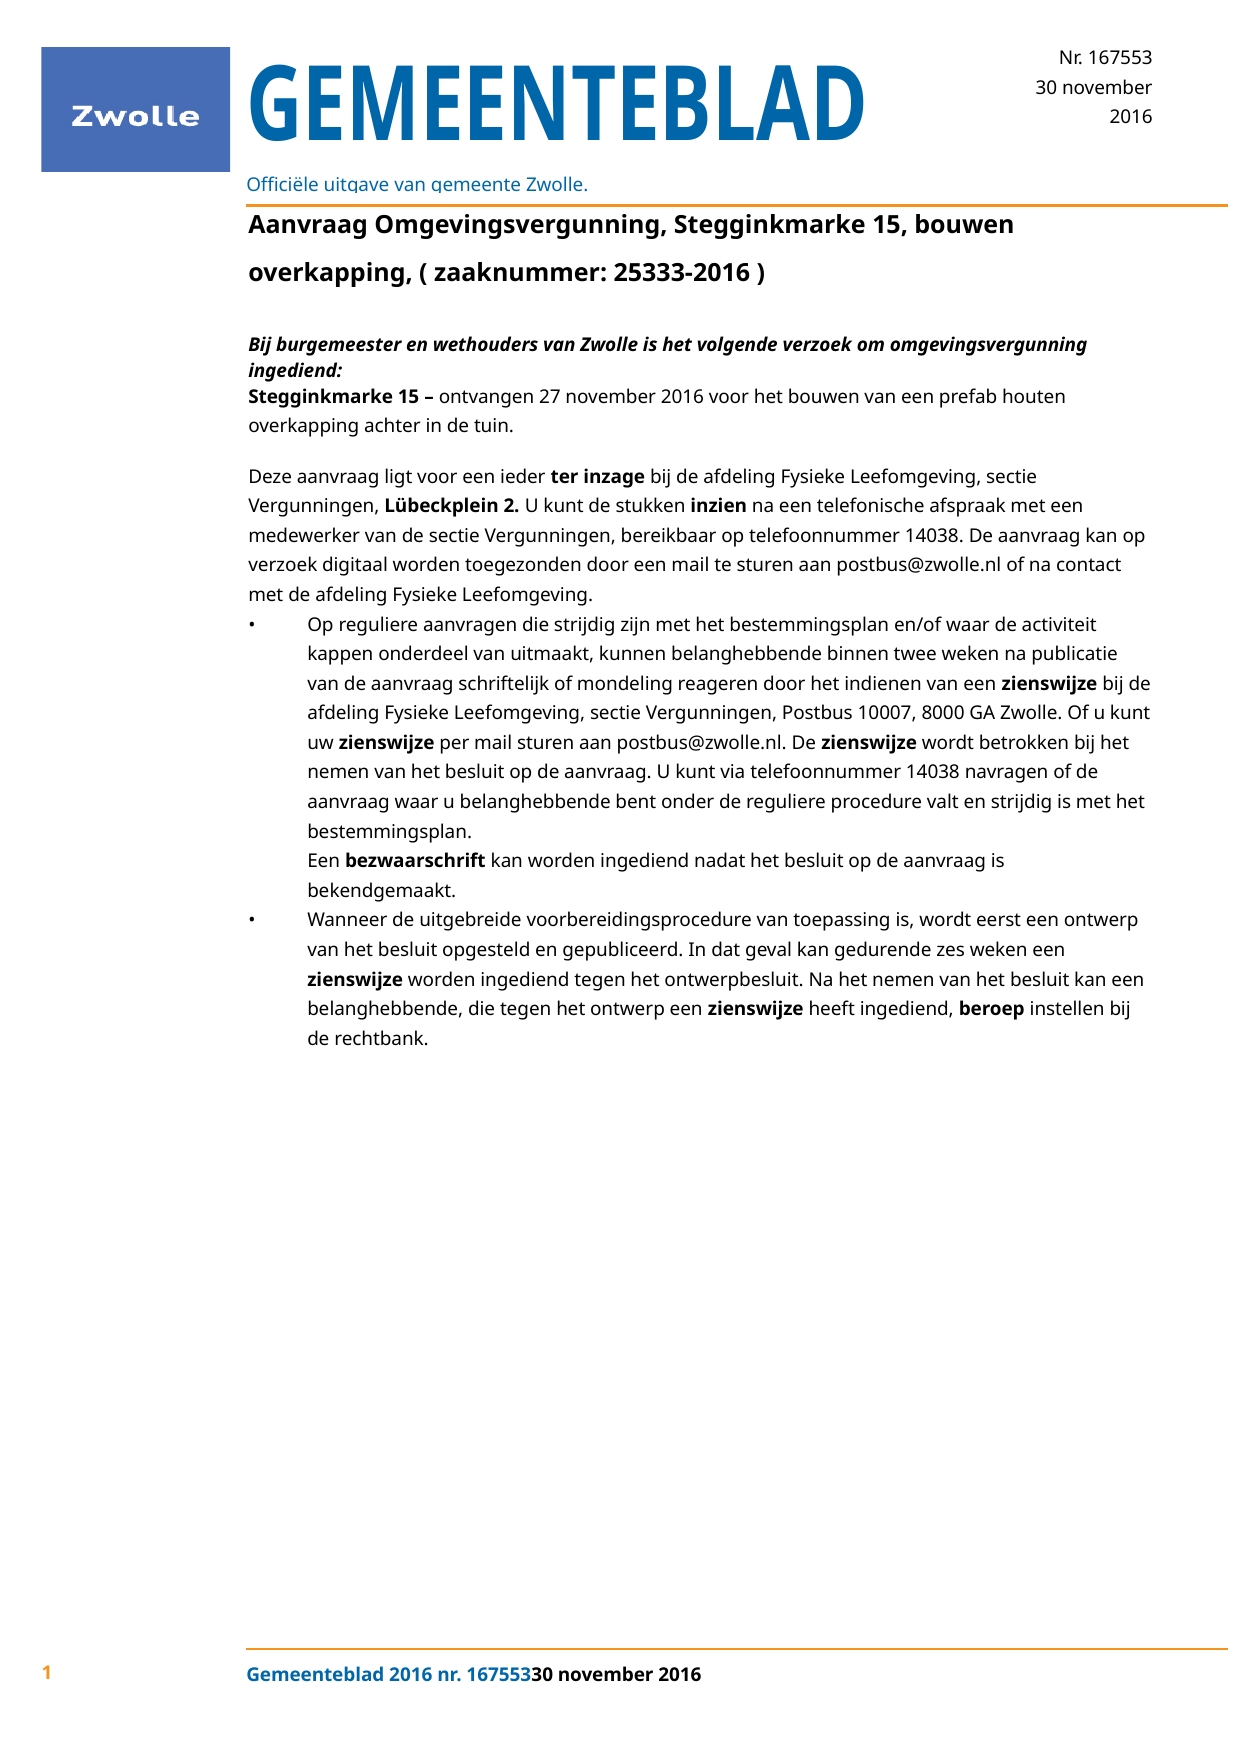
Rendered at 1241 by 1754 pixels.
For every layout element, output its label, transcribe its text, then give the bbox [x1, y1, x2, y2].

list Wanneer de uitgebreide voorbereidingsprocedure van toepassing is, wordt eerst een ontwerp van het besluit opgesteld en gepubliceerd. In dat geval kan gedurende zes weken een zienswijze worden ingediend tegen het ontwerpbesluit. Na het nemen van het besluit kan een belanghebbende, die tegen het ontwerp een zienswijze heeft ingediend, beroep instellen bij de rechtbank. [248, 907, 1152, 1051]
list Op reguliere aanvragen die strijdig zijn met het bestemmingsplan en/of waar de activiteit kappen onderdeel van uitmaakt, kunnen belanghebbende binnen twee weken na publicatie van de aanvraag schriftelijk of mondeling reageren door het indienen van een zienswijze bij de afdeling Fysieke Leefomgeving, sectie Vergunningen, Postbus 10007, 8000 GA Zwolle. Of u kunt uw zienswijze per mail sturen aan postbus@zwolle.nl. De zienswijze wordt betrokken bij het nemen van het besluit op de aanvraag. U kunt via telefoonnummer 14038 navragen of de aanvraag waar u belanghebbende bent onder de reguliere procedure valt en strijdig is met het bestemmingsplan. [248, 611, 1152, 844]
text Aanvraag Omgevingsvergunning, Stegginkmarke 15, bouwen overkapping, ( zaaknummer: 25333-2016 ) [248, 207, 1152, 288]
list Een bezwaarschrift kan worden ingediend nadat het besluit op de aanvraag is bekendgemaakt. [248, 847, 1152, 903]
text Bij burgemeester en wethouders van Zwolle is het volgende verzoek om omgevingsvergunning ingediend: [248, 331, 1152, 383]
text Deze aanvraag ligt voor een ieder ter inzage bij de afdeling Fysieke Leefomgeving, sectie Vergunningen, Lübeckplein 2. U kunt de stukken inzien na een telefonische afspraak met een medewerker van de sectie Vergunningen, bereikbaar op telefoonnummer 14038. De aanvraag kan op verzoek digitaal worden toegezonden door een mail te sturen aan postbus@zwolle.nl of na contact met de afdeling Fysieke Leefomgeving. [248, 463, 1152, 607]
picture [41, 47, 231, 172]
text Stegginkmarke 15 – ontvangen 27 november 2016 voor het bouwen van een prefab houten overkapping achter in de tuin. [248, 383, 1152, 438]
